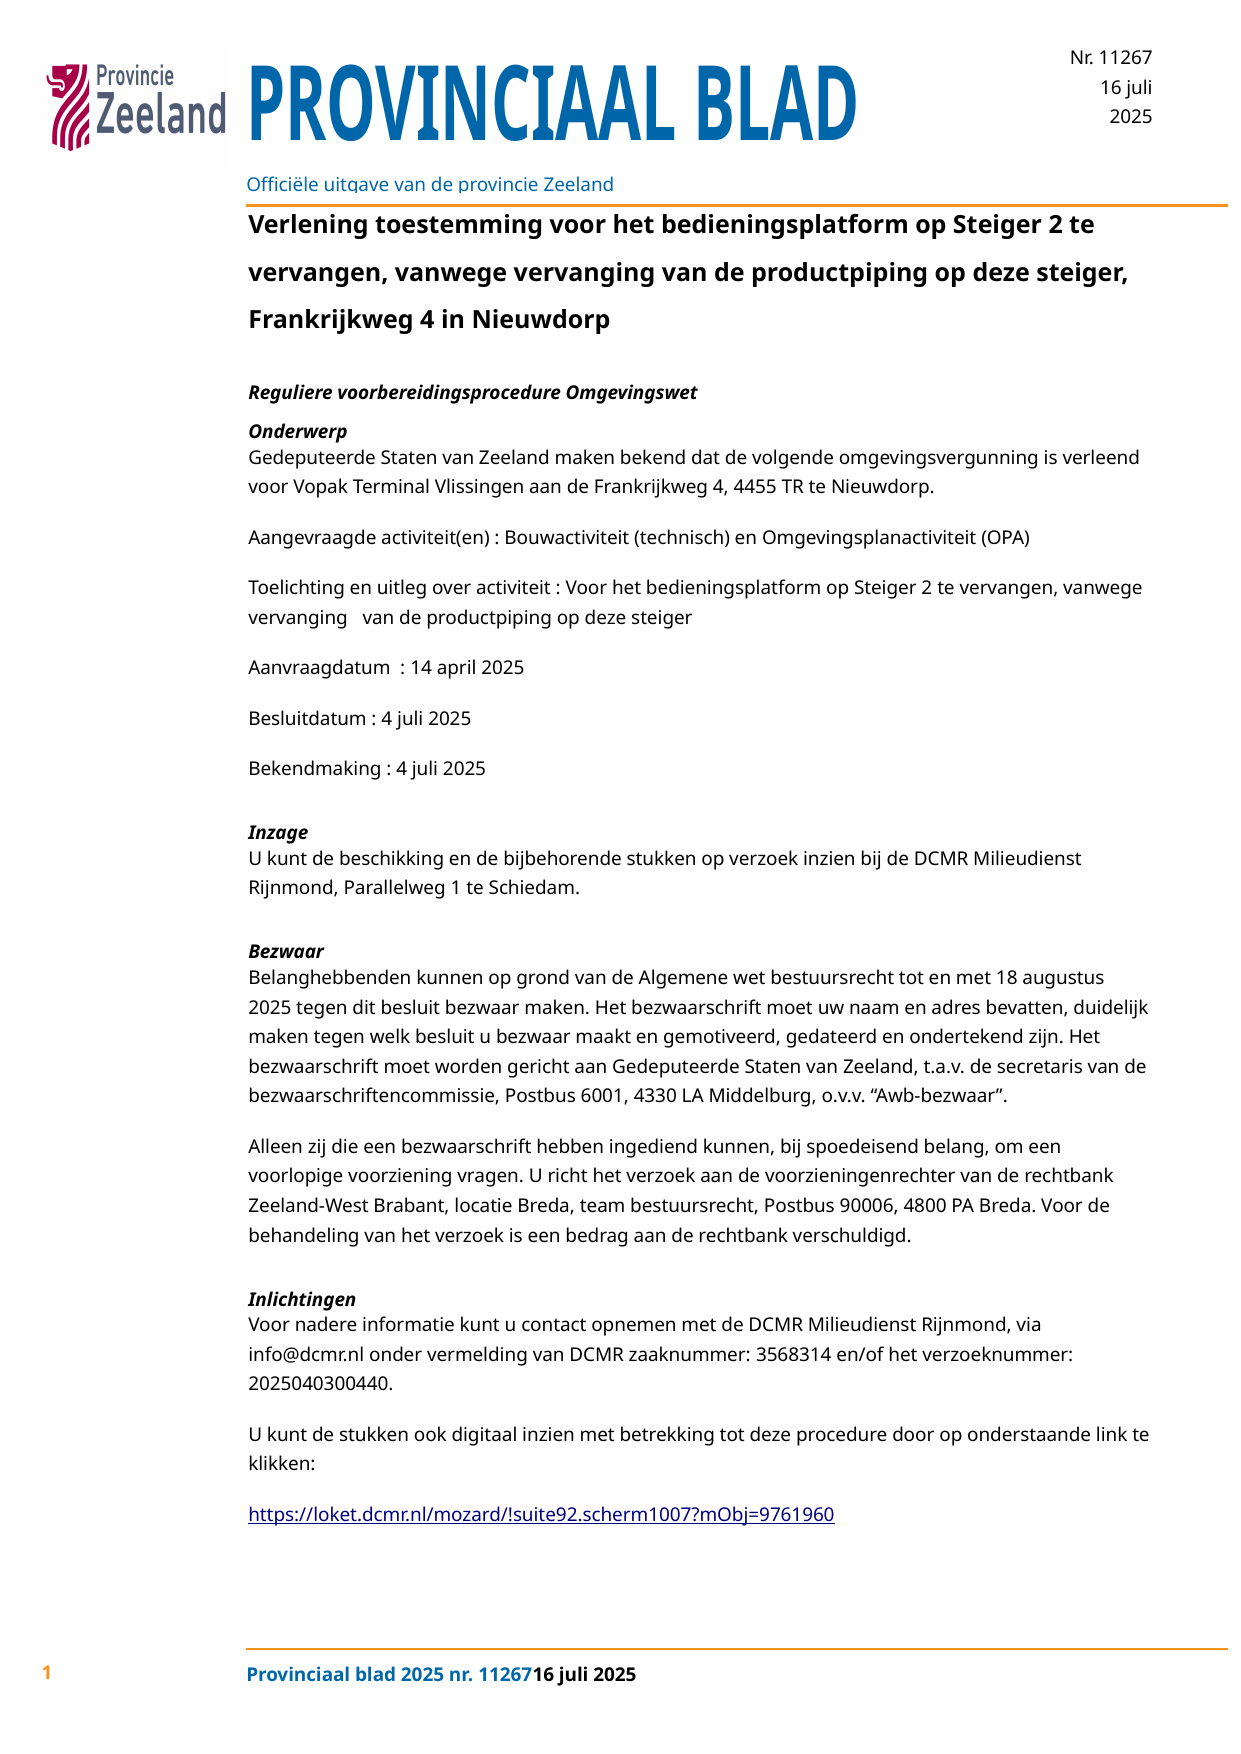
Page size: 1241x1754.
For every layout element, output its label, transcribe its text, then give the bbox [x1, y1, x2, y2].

text U kunt de stukken ook digitaal inzien met betrekking tot deze procedure door op onderstaande link te klikken: [248, 1421, 1152, 1476]
text Bezwaar [248, 938, 1152, 964]
text Aanvraagdatum : 14 april 2025 [248, 654, 1152, 680]
text Reguliere voorbereidingsprocedure Omgevingswet [248, 379, 1152, 405]
text Inzage [248, 819, 1152, 845]
text Besluitdatum : 4 juli 2025 [248, 705, 1152, 731]
text Inlichtingen [248, 1286, 1152, 1311]
text Gedeputeerde Staten van Zeeland maken bekend dat de volgende omgevingsvergunning is verleend voor Vopak Terminal Vlissingen aan de Frankrijkweg 4, 4455 TR te Nieuwdorp. [248, 444, 1152, 499]
text Verlening toestemming voor het bedieningsplatform op Steiger 2 te vervangen, vanwege vervanging van de productpiping op deze steiger, Frankrijkweg 4 in Nieuwdorp [248, 207, 1152, 336]
text Belanghebbenden kunnen op grond van de Algemene wet bestuursrecht tot en met 18 augustus 2025 tegen dit besluit bezwaar maken. Het bezwaarschrift moet uw naam en adres bevatten, duidelijk maken tegen welk besluit u bezwaar maakt en gemotiveerd, gedateerd en ondertekend zijn. Het bezwaarschrift moet worden gericht aan Gedeputeerde Staten van Zeeland, t.a.v. de secretaris van de bezwaarschriftencommissie, Postbus 6001, 4330 LA Middelburg, o.v.v. “Awb-bezwaar”. [248, 964, 1152, 1108]
text Onderwerp [248, 418, 1152, 444]
text Bekendmaking : 4 juli 2025 [248, 755, 1152, 781]
text https://loket.dcmr.nl/mozard/!suite92.scherm1007?mObj=9761960 [248, 1501, 1152, 1527]
text U kunt de beschikking en de bijbehorende stukken op verzoek inzien bij de DCMR Milieudienst Rijnmond, Parallelweg 1 te Schiedam. [248, 845, 1152, 900]
text Voor nadere informatie kunt u contact opnemen met de DCMR Milieudienst Rijnmond, via info@dcmr.nl onder vermelding van DCMR zaaknummer: 3568314 en/of het verzoeknummer: 2025040300440. [248, 1311, 1152, 1396]
text Alleen zij die een bezwaarschrift hebben ingediend kunnen, bij spoedeisend belang, om een voorlopige voorziening vragen. U richt het verzoek aan de voorzieningenrechter van de rechtbank Zeeland-West Brabant, locatie Breda, team bestuursrecht, Postbus 90006, 4800 PA Breda. Voor de behandeling van het verzoek is een bedrag aan de rechtbank verschuldigd. [248, 1133, 1152, 1247]
text Toelichting en uitleg over activiteit : Voor het bedieningsplatform op Steiger 2 te vervangen, vanwege vervanging van de productpiping op deze steiger [248, 574, 1152, 630]
text Aangevraagde activiteit(en) : Bouwactiviteit (technisch) en Omgevingsplanactiviteit (OPA) [248, 524, 1152, 550]
picture [41, 47, 231, 172]
